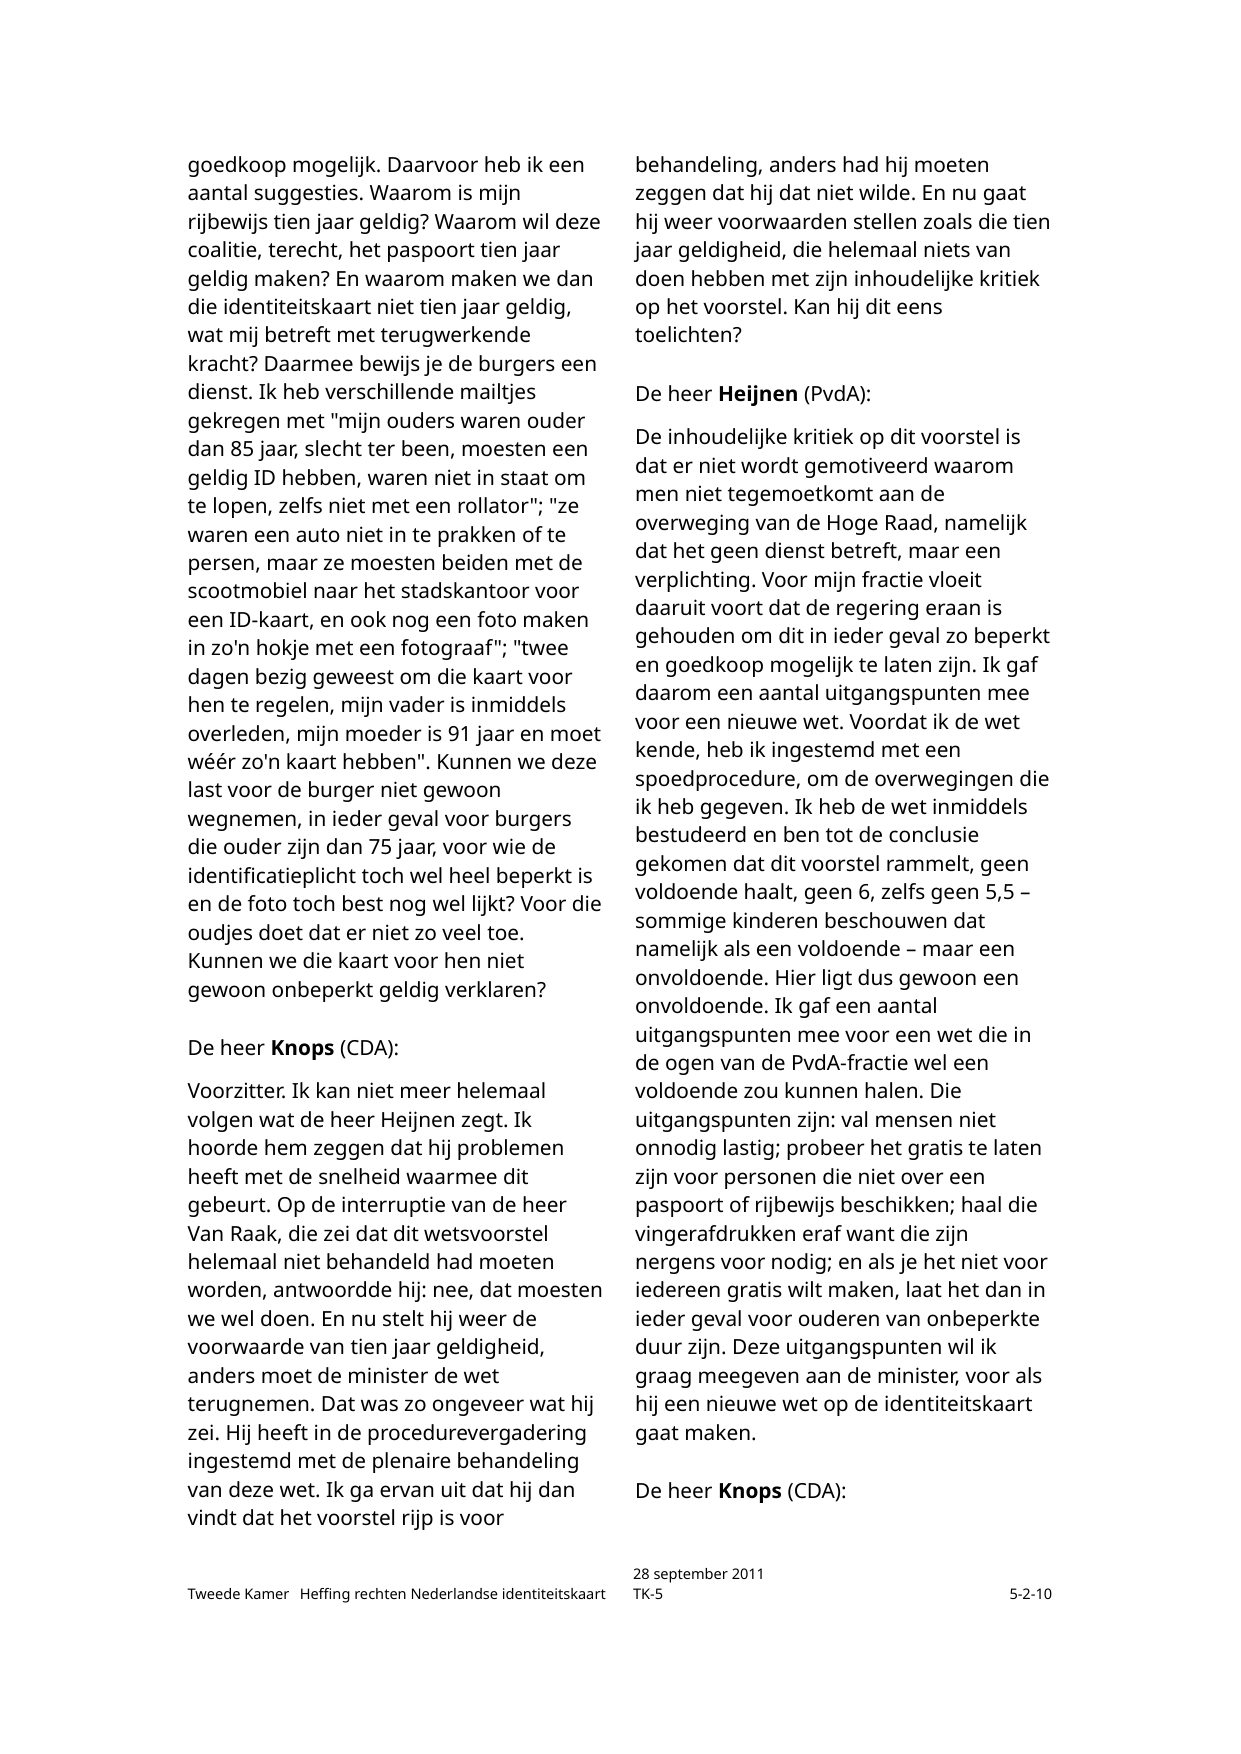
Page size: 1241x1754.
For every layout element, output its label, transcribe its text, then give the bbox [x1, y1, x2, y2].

text behandeling, anders had hij moeten zeggen dat hij dat niet wilde. En nu gaat hij weer voorwaarden stellen zoals die tien jaar geldigheid, die helemaal niets van doen hebben met zijn inhoudelijke kritiek op het voorstel. Kan hij dit eens toelichten? [635, 150, 1053, 349]
text Voorzitter. Ik kan niet meer helemaal volgen wat de heer Heijnen zegt. Ik hoorde hem zeggen dat hij problemen heeft met de snelheid waarmee dit gebeurt. Op de interruptie van de heer Van Raak, die zei dat dit wetsvoorstel helemaal niet behandeld had moeten worden, antwoordde hij: nee, dat moesten we wel doen. En nu stelt hij weer de voorwaarde van tien jaar geldigheid, anders moet de minister de wet terugnemen. Dat was zo ongeveer wat hij zei. Hij heeft in de procedurevergadering ingestemd met de plenaire behandeling van deze wet. Ik ga ervan uit dat hij dan vindt dat het voorstel rijp is voor [187, 1077, 605, 1532]
text De heer Knops (CDA): [635, 1476, 1053, 1505]
text De heer Heijnen (PvdA): [635, 379, 1053, 407]
text goedkoop mogelijk. Daarvoor heb ik een aantal suggesties. Waarom is mijn rijbewijs tien jaar geldig? Waarom wil deze coalitie, terecht, het paspoort tien jaar geldig maken? En waarom maken we dan die identiteitskaart niet tien jaar geldig, wat mij betreft met terugwerkende kracht? Daarmee bewijs je de burgers een dienst. Ik heb verschillende mailtjes gekregen met "mijn ouders waren ouder dan 85 jaar, slecht ter been, moesten een geldig ID hebben, waren niet in staat om te lopen, zelfs niet met een rollator"; "ze waren een auto niet in te prakken of te persen, maar ze moesten beiden met de scootmobiel naar het stadskantoor voor een ID-kaart, en ook nog een foto maken in zo'n hokje met een fotograaf"; "twee dagen bezig geweest om die kaart voor hen te regelen, mijn vader is inmiddels overleden, mijn moeder is 91 jaar en moet wéér zo'n kaart hebben". Kunnen we deze last voor de burger niet gewoon wegnemen, in ieder geval voor burgers die ouder zijn dan 75 jaar, voor wie de identificatieplicht toch wel heel beperkt is en de foto toch best nog wel lijkt? Voor die oudjes doet dat er niet zo veel toe. Kunnen we die kaart voor hen niet gewoon onbeperkt geldig verklaren? [187, 150, 605, 1003]
text De heer Knops (CDA): [187, 1033, 605, 1062]
text De inhoudelijke kritiek op dit voorstel is dat er niet wordt gemotiveerd waarom men niet tegemoetkomt aan de overweging van de Hoge Raad, namelijk dat het geen dienst betreft, maar een verplichting. Voor mijn fractie vloeit daaruit voort dat de regering eraan is gehouden om dit in ieder geval zo beperkt en goedkoop mogelijk te laten zijn. Ik gaf daarom een aantal uitgangspunten mee voor een nieuwe wet. Voordat ik de wet kende, heb ik ingestemd met een spoedprocedure, om de overwegingen die ik heb gegeven. Ik heb de wet inmiddels bestudeerd en ben tot de conclusie gekomen dat dit voorstel rammelt, geen voldoende haalt, geen 6, zelfs geen 5,5 – sommige kinderen beschouwen dat namelijk als een voldoende – maar een onvoldoende. Hier ligt dus gewoon een onvoldoende. Ik gaf een aantal uitgangspunten mee voor een wet die in de ogen van de PvdA-fractie wel een voldoende zou kunnen halen. Die uitgangspunten zijn: val mensen niet onnodig lastig; probeer het gratis te laten zijn voor personen die niet over een paspoort of rijbewijs beschikken; haal die vingerafdrukken eraf want die zijn nergens voor nodig; en als je het niet voor iedereen gratis wilt maken, laat het dan in ieder geval voor ouderen van onbeperkte duur zijn. Deze uitgangspunten wil ik graag meegeven aan de minister, voor als hij een nieuwe wet op de identiteitskaart gaat maken. [635, 422, 1053, 1446]
